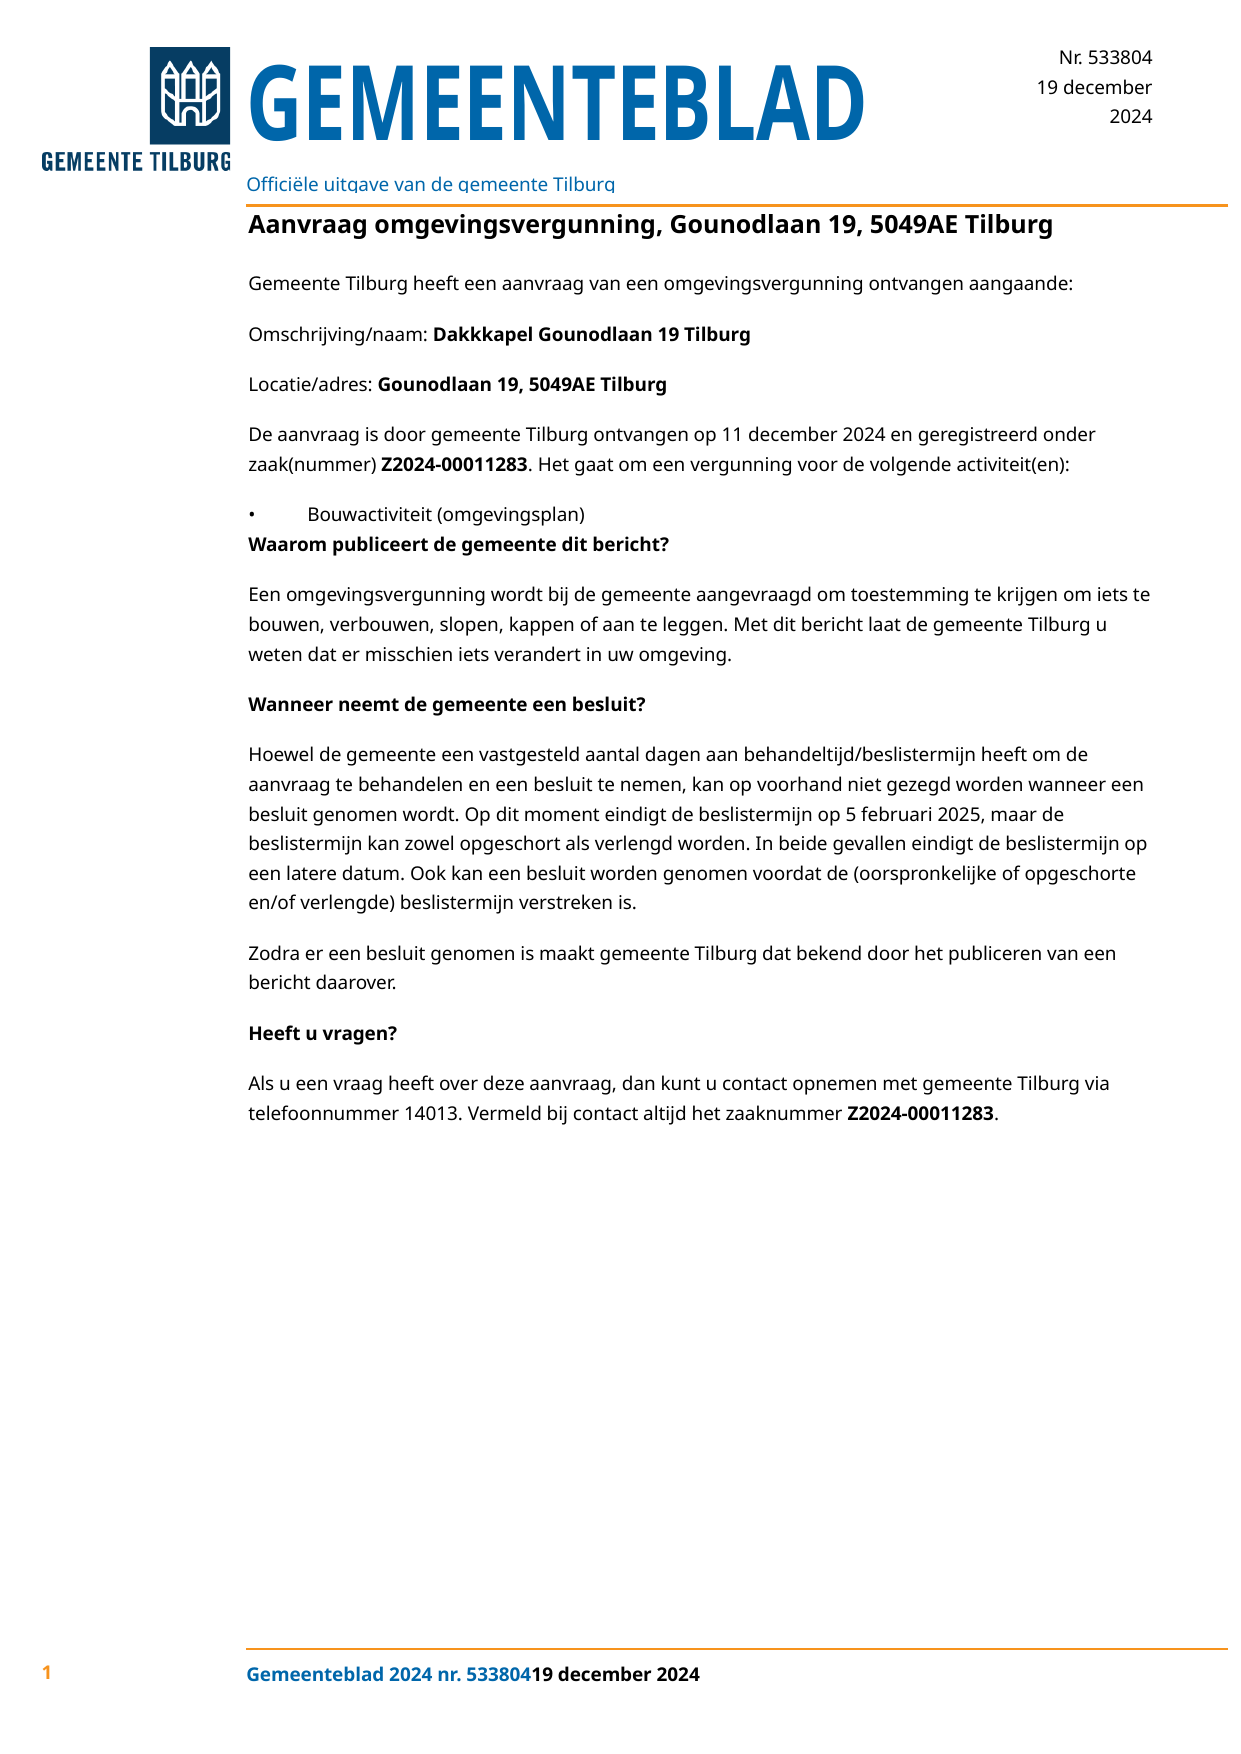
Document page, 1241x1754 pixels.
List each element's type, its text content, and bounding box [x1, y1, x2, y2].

text De aanvraag is door gemeente Tilburg ontvangen op 11 december 2024 en geregistreerd onder zaak(nummer) Z2024-00011283. Het gaat om een vergunning voor de volgende activiteit(en): [248, 422, 1152, 477]
text Aanvraag omgevingsvergunning, Gounodlaan 19, 5049AE Tilburg [248, 207, 1152, 241]
text Als u een vraag heeft over deze aanvraag, dan kunt u contact opnemen met gemeente Tilburg via telefoonnummer 14013. Vermeld bij contact altijd het zaaknummer Z2024-00011283. [248, 1070, 1152, 1126]
text Zodra er een besluit genomen is maakt gemeente Tilburg dat bekend door het publiceren van een bericht daarover. [248, 940, 1152, 995]
list Bouwactiviteit (omgevingsplan) [248, 502, 1152, 527]
text Omschrijving/naam: Dakkkapel Gounodlaan 19 Tilburg [248, 321, 1152, 346]
text Een omgevingsvergunning wordt bij de gemeente aangevraagd om toestemming te krijgen om iets te bouwen, verbouwen, slopen, kappen of aan te leggen. Met dit bericht laat de gemeente Tilburg u weten dat er misschien iets verandert in uw omgeving. [248, 582, 1152, 666]
text Heeft u vragen? [248, 1020, 1152, 1046]
picture [41, 47, 231, 172]
text Locatie/adres: Gounodlaan 19, 5049AE Tilburg [248, 371, 1152, 397]
text Hoewel de gemeente een vastgesteld aantal dagen aan behandeltijd/beslistermijn heeft om de aanvraag te behandelen en een besluit te nemen, kan op voorhand niet gezegd worden wanneer een besluit genomen wordt. Op dit moment eindigt de beslistermijn op 5 februari 2025, maar de beslistermijn kan zowel opgeschort als verlengd worden. In beide gevallen eindigt de beslistermijn op een latere datum. Ook kan een besluit worden genomen voordat de (oorspronkelijke of opgeschorte en/of verlengde) beslistermijn verstreken is. [248, 742, 1152, 915]
text Waarom publiceert de gemeente dit bericht? [248, 531, 1152, 557]
text Wanneer neemt de gemeente een besluit? [248, 691, 1152, 717]
text Gemeente Tilburg heeft een aanvraag van een omgevingsvergunning ontvangen aangaande: [248, 270, 1152, 296]
